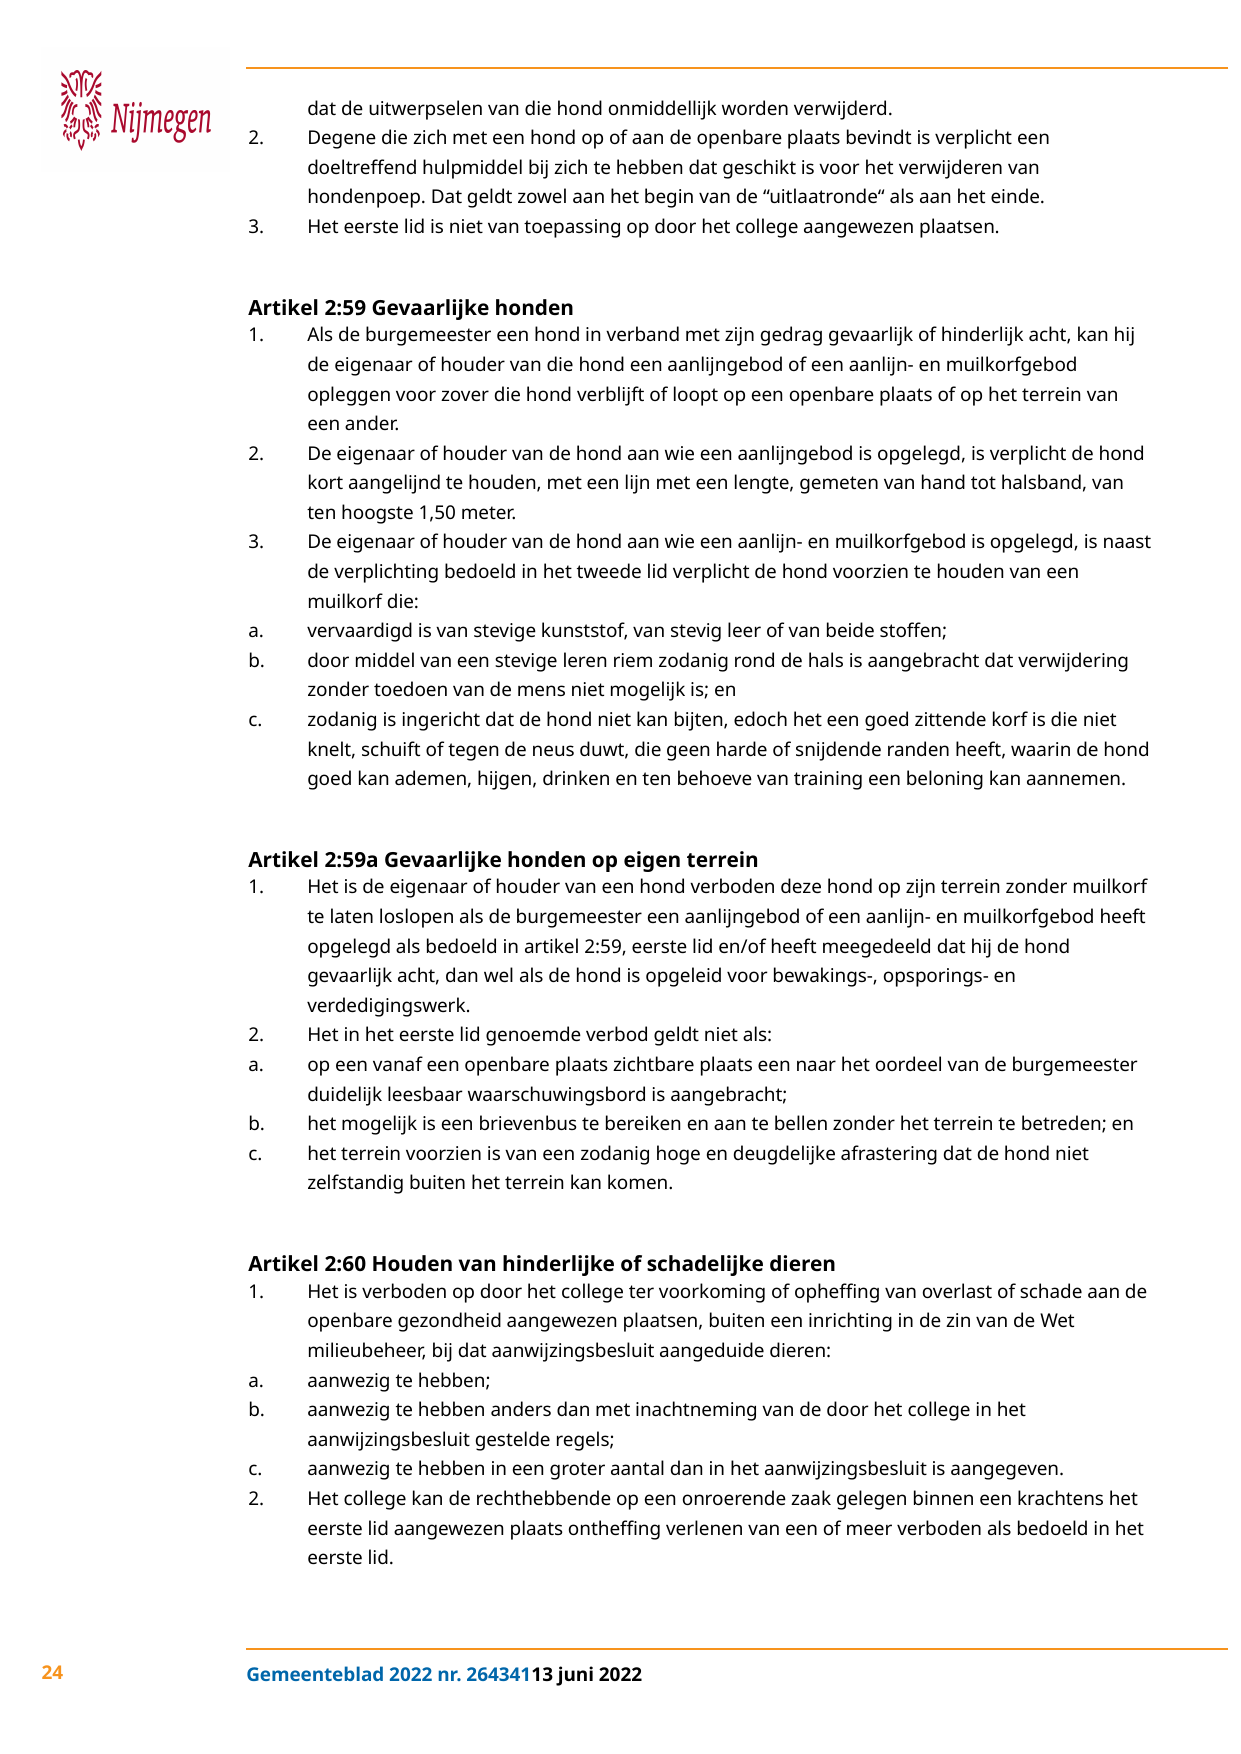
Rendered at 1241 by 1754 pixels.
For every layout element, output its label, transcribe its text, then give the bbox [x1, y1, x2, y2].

list dat de uitwerpselen van die hond onmiddellijk worden verwijderd. [248, 95, 1152, 121]
list aanwezig te hebben anders dan met inachtneming van de door het college in het aanwijzingsbesluit gestelde regels; [248, 1396, 1152, 1452]
list Het is verboden op door het college ter voorkoming of opheffing van overlast of schade aan de openbare gezondheid aangewezen plaatsen, buiten een inrichting in de zin van de Wet milieubeheer, bij dat aanwijzingsbesluit aangeduide dieren: [248, 1278, 1152, 1363]
list op een vanaf een openbare plaats zichtbare plaats een naar het oordeel van de burgemeester duidelijk leesbaar waarschuwingsbord is aangebracht; [248, 1051, 1152, 1107]
list aanwezig te hebben in een groter aantal dan in het aanwijzingsbesluit is aangegeven. [248, 1456, 1152, 1481]
list De eigenaar of houder van de hond aan wie een aanlijngebod is opgelegd, is verplicht de hond kort aangelijnd te houden, met een lijn met een lengte, gemeten van hand tot halsband, van ten hoogste 1,50 meter. [248, 440, 1152, 525]
list vervaardigd is van stevige kunststof, van stevig leer of van beide stoffen; [248, 617, 1152, 643]
list door middel van een stevige leren riem zodanig rond de hals is aangebracht dat verwijdering zonder toedoen van de mens niet mogelijk is; en [248, 647, 1152, 702]
list Het is de eigenaar of houder van een hond verboden deze hond op zijn terrein zonder muilkorf te laten loslopen als de burgemeester een aanlijngebod of een aanlijn- en muilkorfgebod heeft opgelegd als bedoeld in artikel 2:59, eerste lid en/of heeft meegedeeld dat hij de hond gevaarlijk acht, dan wel als de hond is opgeleid voor bewakings-, opsporings- en verdedigingswerk. [248, 874, 1152, 1018]
text Artikel 2:60 Houden van hinderlijke of schadelijke dieren [248, 1249, 1152, 1278]
list aanwezig te hebben; [248, 1367, 1152, 1392]
text Artikel 2:59a Gevaarlijke honden op eigen terrein [248, 845, 1152, 874]
list Het eerste lid is niet van toepassing op door het college aangewezen plaatsen. [248, 213, 1152, 239]
list Degene die zich met een hond op of aan de openbare plaats bevindt is verplicht een doeltreffend hulpmiddel bij zich te hebben dat geschikt is voor het verwijderen van hondenpoep. Dat geldt zowel aan het begin van de “uitlaatronde“ als aan het einde. [248, 124, 1152, 209]
list Het college kan de rechthebbende op een onroerende zaak gelegen binnen een krachtens het eerste lid aangewezen plaats ontheffing verlenen van een of meer verboden als bedoeld in het eerste lid. [248, 1485, 1152, 1570]
list het terrein voorzien is van een zodanig hoge en deugdelijke afrastering dat de hond niet zelfstandig buiten het terrein kan komen. [248, 1140, 1152, 1195]
text Artikel 2:59 Gevaarlijke honden [248, 293, 1152, 322]
list Als de burgemeester een hond in verband met zijn gedrag gevaarlijk of hinderlijk acht, kan hij de eigenaar of houder van die hond een aanlijngebod of een aanlijn- en muilkorfgebod opleggen voor zover die hond verblijft of loopt op een openbare plaats of op het terrein van een ander. [248, 322, 1152, 436]
list Het in het eerste lid genoemde verbod geldt niet als: [248, 1022, 1152, 1047]
list het mogelijk is een brievenbus te bereiken en aan te bellen zonder het terrein te betreden; en [248, 1110, 1152, 1136]
list De eigenaar of houder van de hond aan wie een aanlijn- en muilkorfgebod is opgelegd, is naast de verplichting bedoeld in het tweede lid verplicht de hond voorzien te houden van een muilkorf die: [248, 529, 1152, 613]
picture [41, 47, 231, 172]
list zodanig is ingericht dat de hond niet kan bijten, edoch het een goed zittende korf is die niet knelt, schuift of tegen de neus duwt, die geen harde of snijdende randen heeft, waarin de hond goed kan ademen, hijgen, drinken en ten behoeve van training een beloning kan aannemen. [248, 706, 1152, 791]
